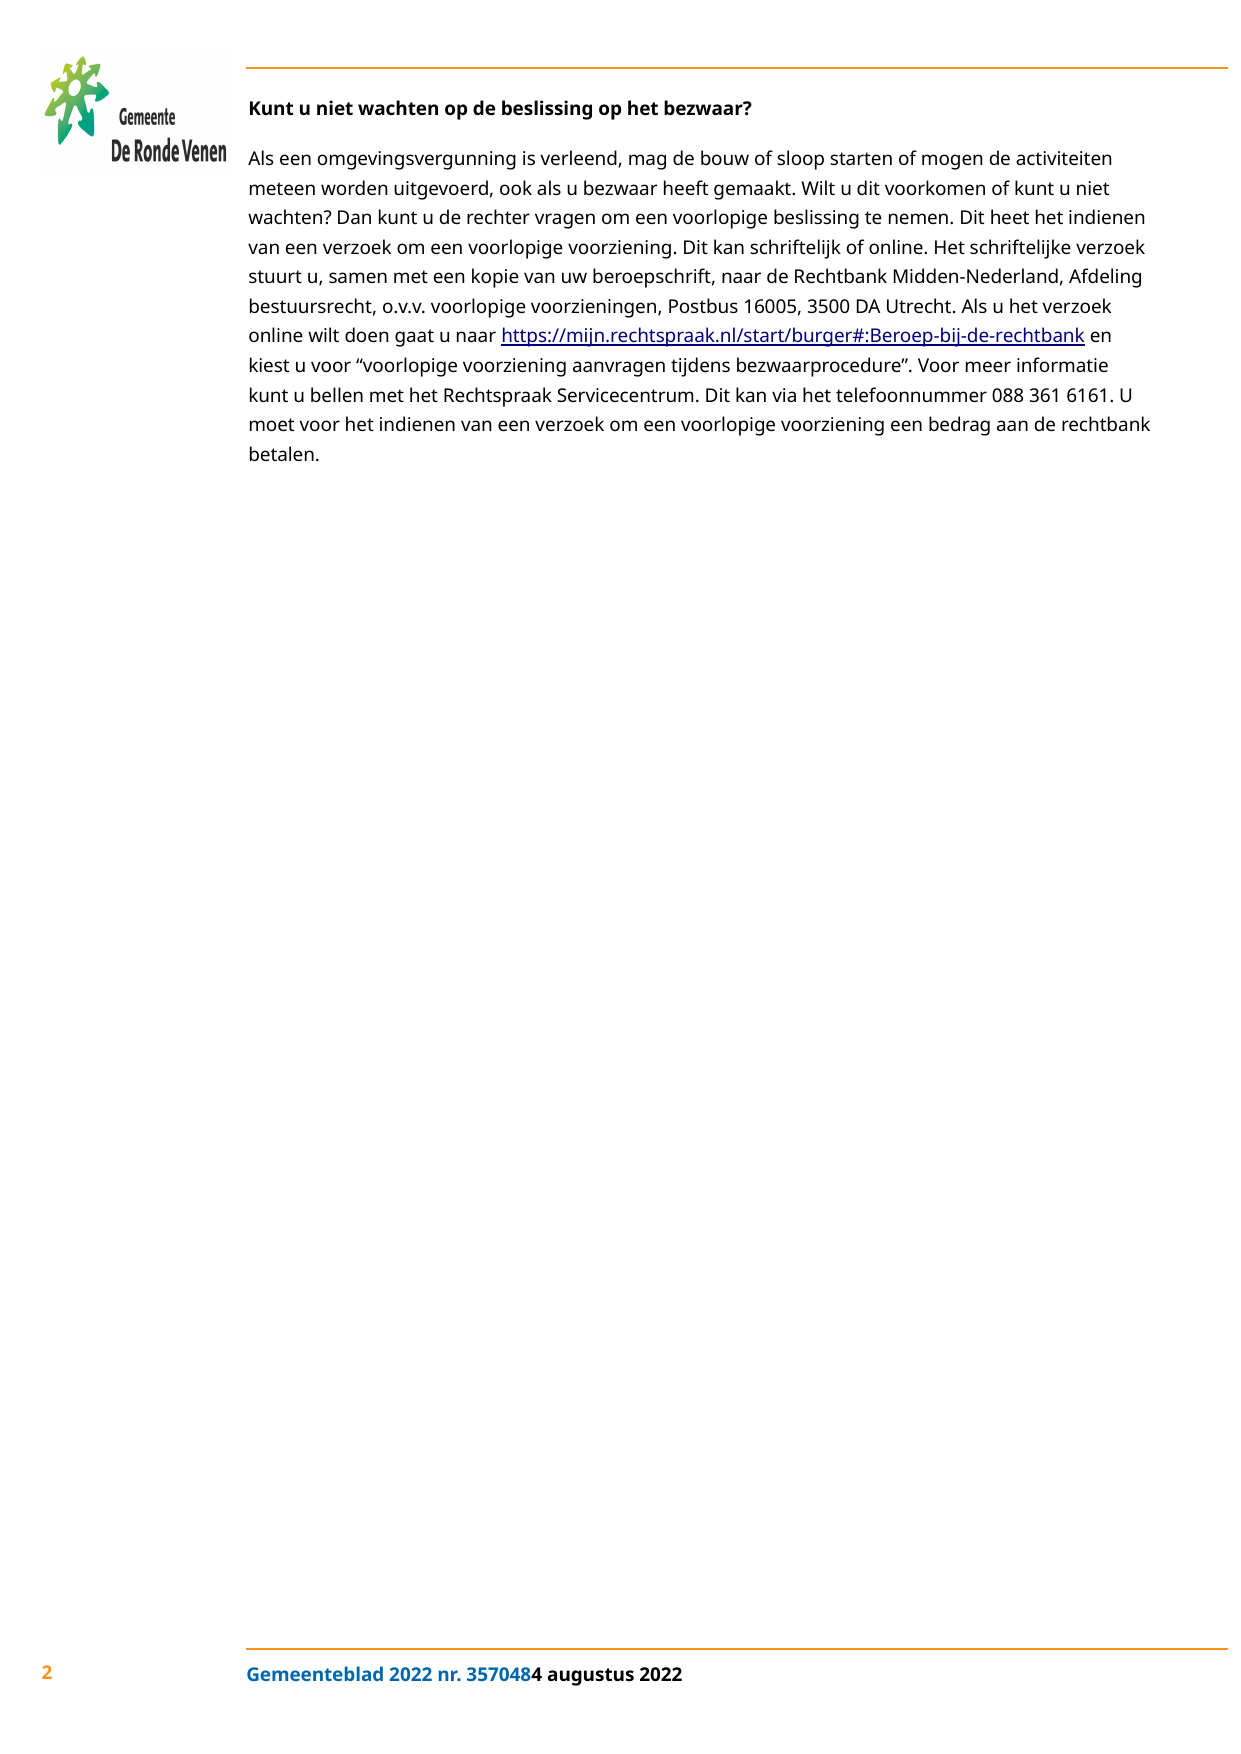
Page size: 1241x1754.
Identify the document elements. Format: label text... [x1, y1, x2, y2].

text Kunt u niet wachten op de beslissing op het bezwaar? [248, 95, 1152, 121]
text Als een omgevingsvergunning is verleend, mag de bouw of sloop starten of mogen de activiteiten meteen worden uitgevoerd, ook als u bezwaar heeft gemaakt. Wilt u dit voorkomen of kunt u niet wachten? Dan kunt u de rechter vragen om een voorlopige beslissing te nemen. Dit heet het indienen van een verzoek om een voorlopige voorziening. Dit kan schriftelijk of online. Het schriftelijke verzoek stuurt u, samen met een kopie van uw beroepschrift, naar de Rechtbank Midden-Nederland, Afdeling bestuursrecht, o.v.v. voorlopige voorzieningen, Postbus 16005, 3500 DA Utrecht. Als u het verzoek online wilt doen gaat u naar https://mijn.rechtspraak.nl/start/burger#:Beroep-bij-de-rechtbank en kiest u voor “voorlopige voorziening aanvragen tijdens bezwaarprocedure”. Voor meer informatie kunt u bellen met het Rechtspraak Servicecentrum. Dit kan via het telefoonnummer 088 361 6161. U moet voor het indienen van een verzoek om een voorlopige voorziening een bedrag aan de rechtbank betalen. [248, 145, 1152, 467]
picture [41, 47, 231, 172]
